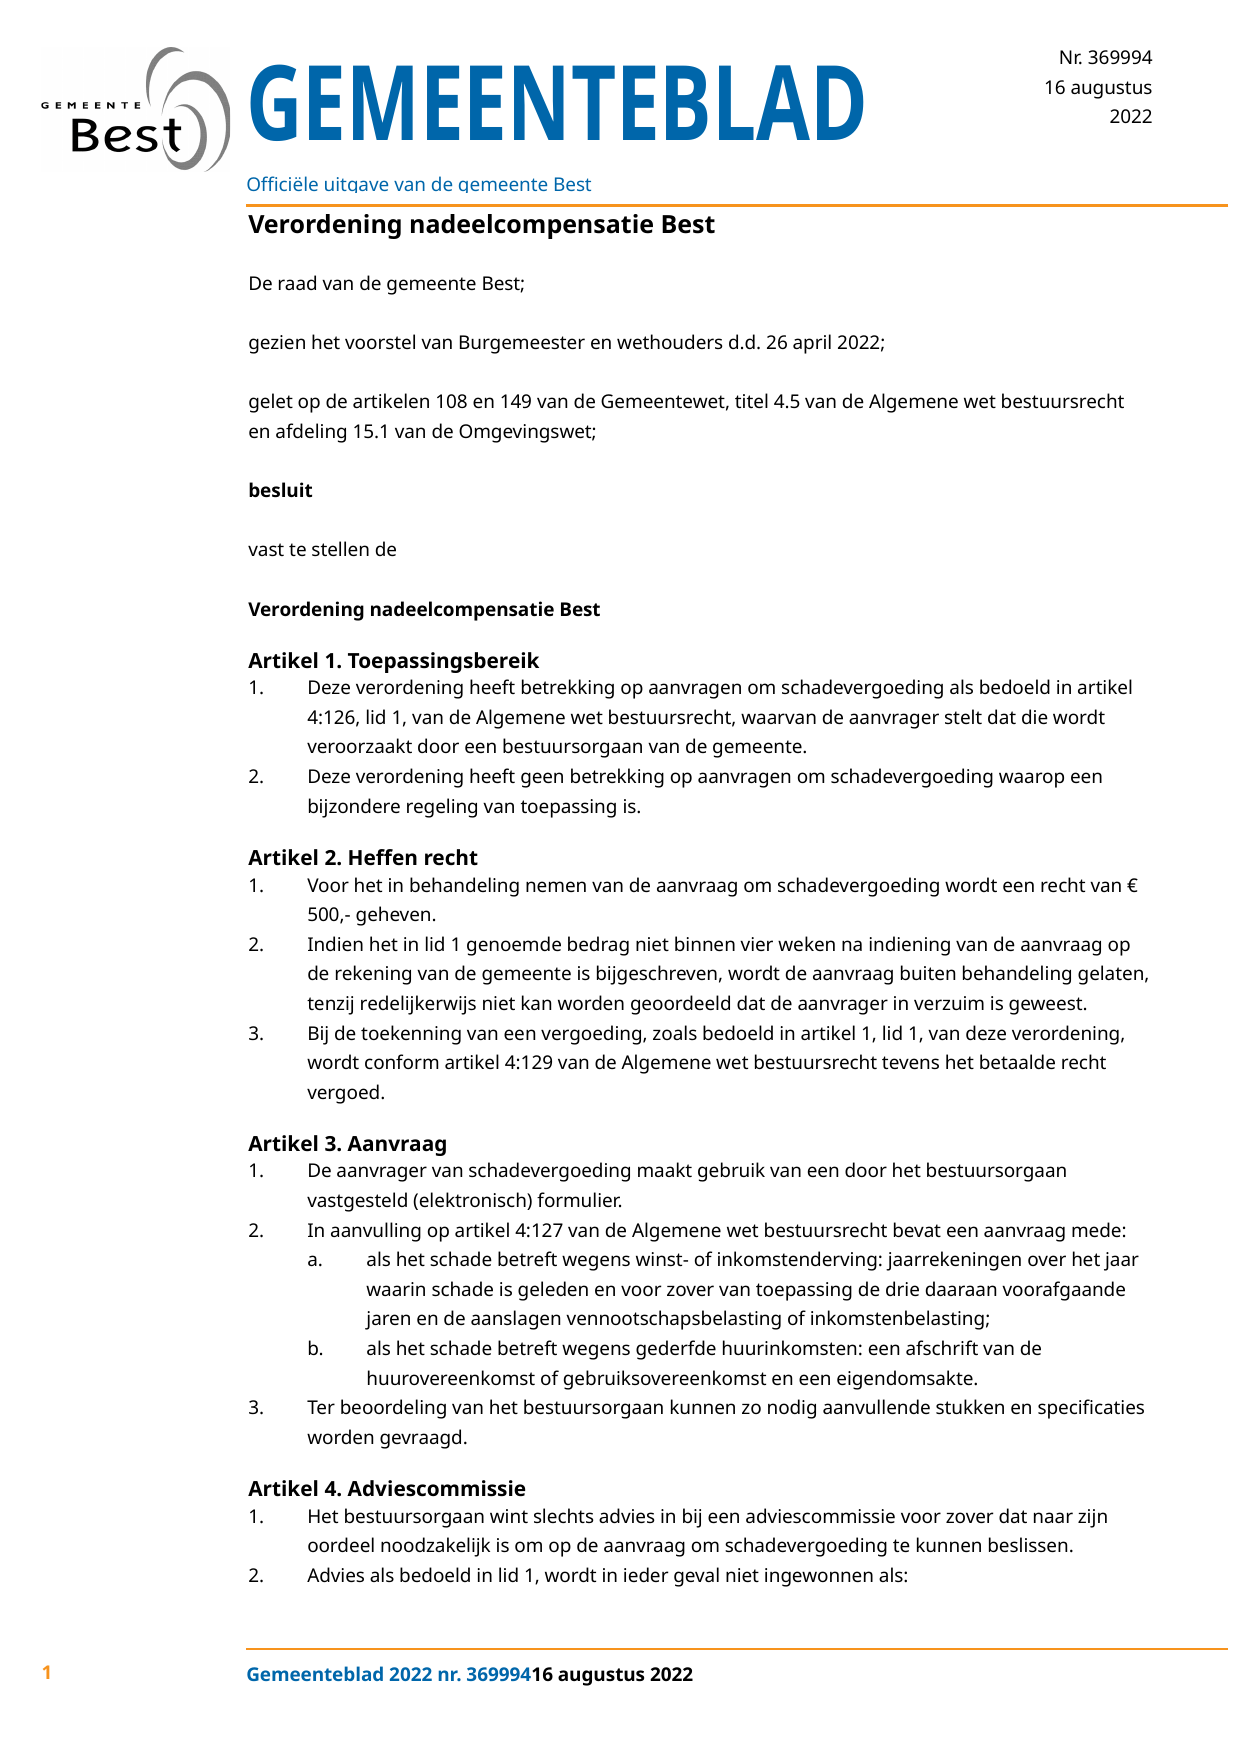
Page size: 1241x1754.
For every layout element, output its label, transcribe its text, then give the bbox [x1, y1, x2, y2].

list Het bestuursorgaan wint slechts advies in bij een adviescommissie voor zover dat naar zijn oordeel noodzakelijk is om op de aanvraag om schadevergoeding te kunnen beslissen. [248, 1503, 1152, 1558]
text Artikel 2. Heffen recht [248, 843, 1152, 872]
list De aanvrager van schadevergoeding maakt gebruik van een door het bestuursorgaan vastgesteld (elektronisch) formulier. [248, 1158, 1152, 1213]
text Artikel 1. Toepassingsbereik [248, 646, 1152, 674]
text vast te stellen de [248, 537, 1152, 562]
text gezien het voorstel van Burgemeester en wethouders d.d. 26 april 2022; [248, 329, 1152, 355]
list Deze verordening heeft geen betrekking op aanvragen om schadevergoeding waarop een bijzondere regeling van toepassing is. [248, 763, 1152, 819]
text Verordening nadeelcompensatie Best [248, 207, 1152, 241]
text gelet op de artikelen 108 en 149 van de Gemeentewet, titel 4.5 van de Algemene wet bestuursrecht en afdeling 15.1 van de Omgevingswet; [248, 389, 1152, 444]
list als het schade betreft wegens winst- of inkomstenderving: jaarrekeningen over het jaar waarin schade is geleden en voor zover van toepassing de drie daaraan voorafgaande jaren en de aanslagen vennootschapsbelasting of inkomstenbelasting; [307, 1246, 1152, 1331]
list Bij de toekenning van een vergoeding, zoals bedoeld in artikel 1, lid 1, van deze verordening, wordt conform artikel 4:129 van de Algemene wet bestuursrecht tevens het betaalde recht vergoed. [248, 1020, 1152, 1104]
list als het schade betreft wegens gederfde huurinkomsten: een afschrift van de huurovereenkomst of gebruiksovereenkomst en een eigendomsakte. [307, 1335, 1152, 1391]
picture [41, 47, 231, 172]
list Advies als bedoeld in lid 1, wordt in ieder geval niet ingewonnen als: [248, 1562, 1152, 1588]
list Voor het in behandeling nemen van de aanvraag om schadevergoeding wordt een recht van € 500,- geheven. [248, 872, 1152, 927]
text Verordening nadeelcompensatie Best [248, 596, 1152, 621]
list Deze verordening heeft betrekking op aanvragen om schadevergoeding als bedoeld in artikel 4:126, lid 1, van de Algemene wet bestuursrecht, waarvan de aanvrager stelt dat die wordt veroorzaakt door een bestuursorgaan van de gemeente. [248, 674, 1152, 759]
list In aanvulling op artikel 4:127 van de Algemene wet bestuursrecht bevat een aanvraag mede: [248, 1217, 1152, 1243]
list Indien het in lid 1 genoemde bedrag niet binnen vier weken na indiening van de aanvraag op de rekening van de gemeente is bijgeschreven, wordt de aanvraag buiten behandeling gelaten, tenzij redelijkerwijs niet kan worden geoordeeld dat de aanvrager in verzuim is geweest. [248, 931, 1152, 1016]
text De raad van de gemeente Best; [248, 270, 1152, 296]
text besluit [248, 477, 1152, 503]
list Ter beoordeling van het bestuursorgaan kunnen zo nodig aanvullende stukken en specificaties worden gevraagd. [248, 1394, 1152, 1450]
text Artikel 4. Adviescommissie [248, 1474, 1152, 1503]
text Artikel 3. Aanvraag [248, 1129, 1152, 1158]
